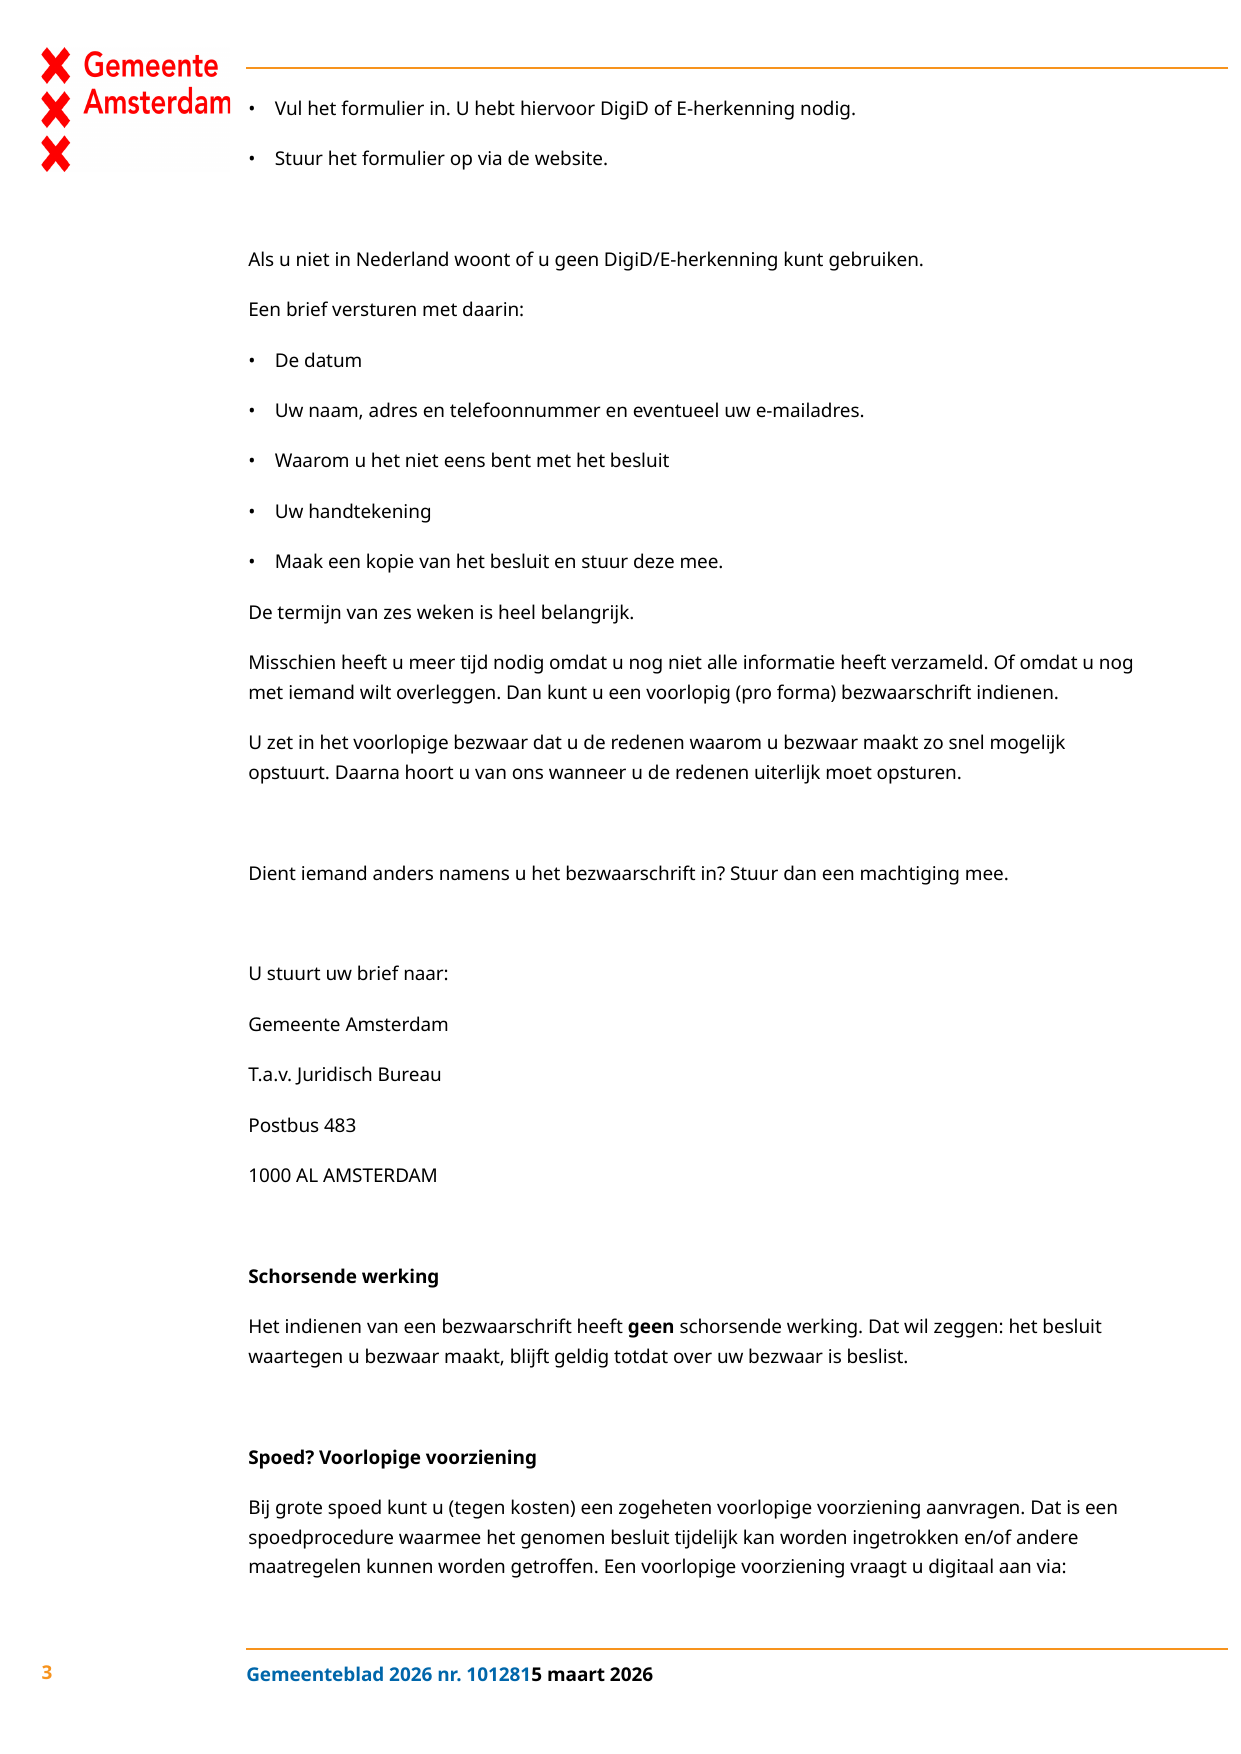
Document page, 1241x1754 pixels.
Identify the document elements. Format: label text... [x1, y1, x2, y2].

text • Uw handtekening [248, 498, 1152, 524]
text De termijn van zes weken is heel belangrijk. [248, 599, 1152, 625]
text • Vul het formulier in. U hebt hiervoor DigiD of E-herkenning nodig. [248, 95, 1152, 121]
text Als u niet in Nederland woont of u geen DigiD/E-herkenning kunt gebruiken. [248, 246, 1152, 272]
text Postbus 483 [248, 1112, 1152, 1138]
text • Maak een kopie van het besluit en stuur deze mee. [248, 548, 1152, 574]
text U stuurt uw brief naar: [248, 961, 1152, 986]
text • De datum [248, 347, 1152, 373]
text Misschien heeft u meer tijd nodig omdat u nog niet alle informatie heeft verzameld. Of omdat u nog met iemand wilt overleggen. Dan kunt u een voorlopig (pro forma) bezwaarschrift indienen. [248, 649, 1152, 705]
text Het indienen van een bezwaarschrift heeft geen schorsende werking. Dat wil zeggen: het besluit waartegen u bezwaar maakt, blijft geldig totdat over uw bezwaar is beslist. [248, 1313, 1152, 1369]
text U zet in het voorlopige bezwaar dat u de redenen waarom u bezwaar maakt zo snel mogelijk opstuurt. Daarna hoort u van ons wanneer u de redenen uiterlijk moet opsturen. [248, 729, 1152, 785]
text • Waarom u het niet eens bent met het besluit [248, 448, 1152, 473]
text Gemeente Amsterdam [248, 1011, 1152, 1037]
text T.a.v. Juridisch Bureau [248, 1061, 1152, 1087]
text Schorsende werking [248, 1263, 1152, 1289]
text • Uw naam, adres en telefoonnummer en eventueel uw e-mailadres. [248, 397, 1152, 423]
text Een brief versturen met daarin: [248, 296, 1152, 322]
text • Stuur het formulier op via de website. [248, 145, 1152, 171]
text Dient iemand anders namens u het bezwaarschrift in? Stuur dan een machtiging mee. [248, 860, 1152, 886]
text Spoed? Voorlopige voorziening [248, 1444, 1152, 1470]
picture [41, 47, 231, 172]
text Bij grote spoed kunt u (tegen kosten) een zogeheten voorlopige voorziening aanvragen. Dat is een spoedprocedure waarmee het genomen besluit tijdelijk kan worden ingetrokken en/of andere maatregelen kunnen worden getroffen. Een voorlopige voorziening vraagt u digitaal aan via: [248, 1494, 1152, 1579]
text 1000 AL AMSTERDAM [248, 1162, 1152, 1188]
